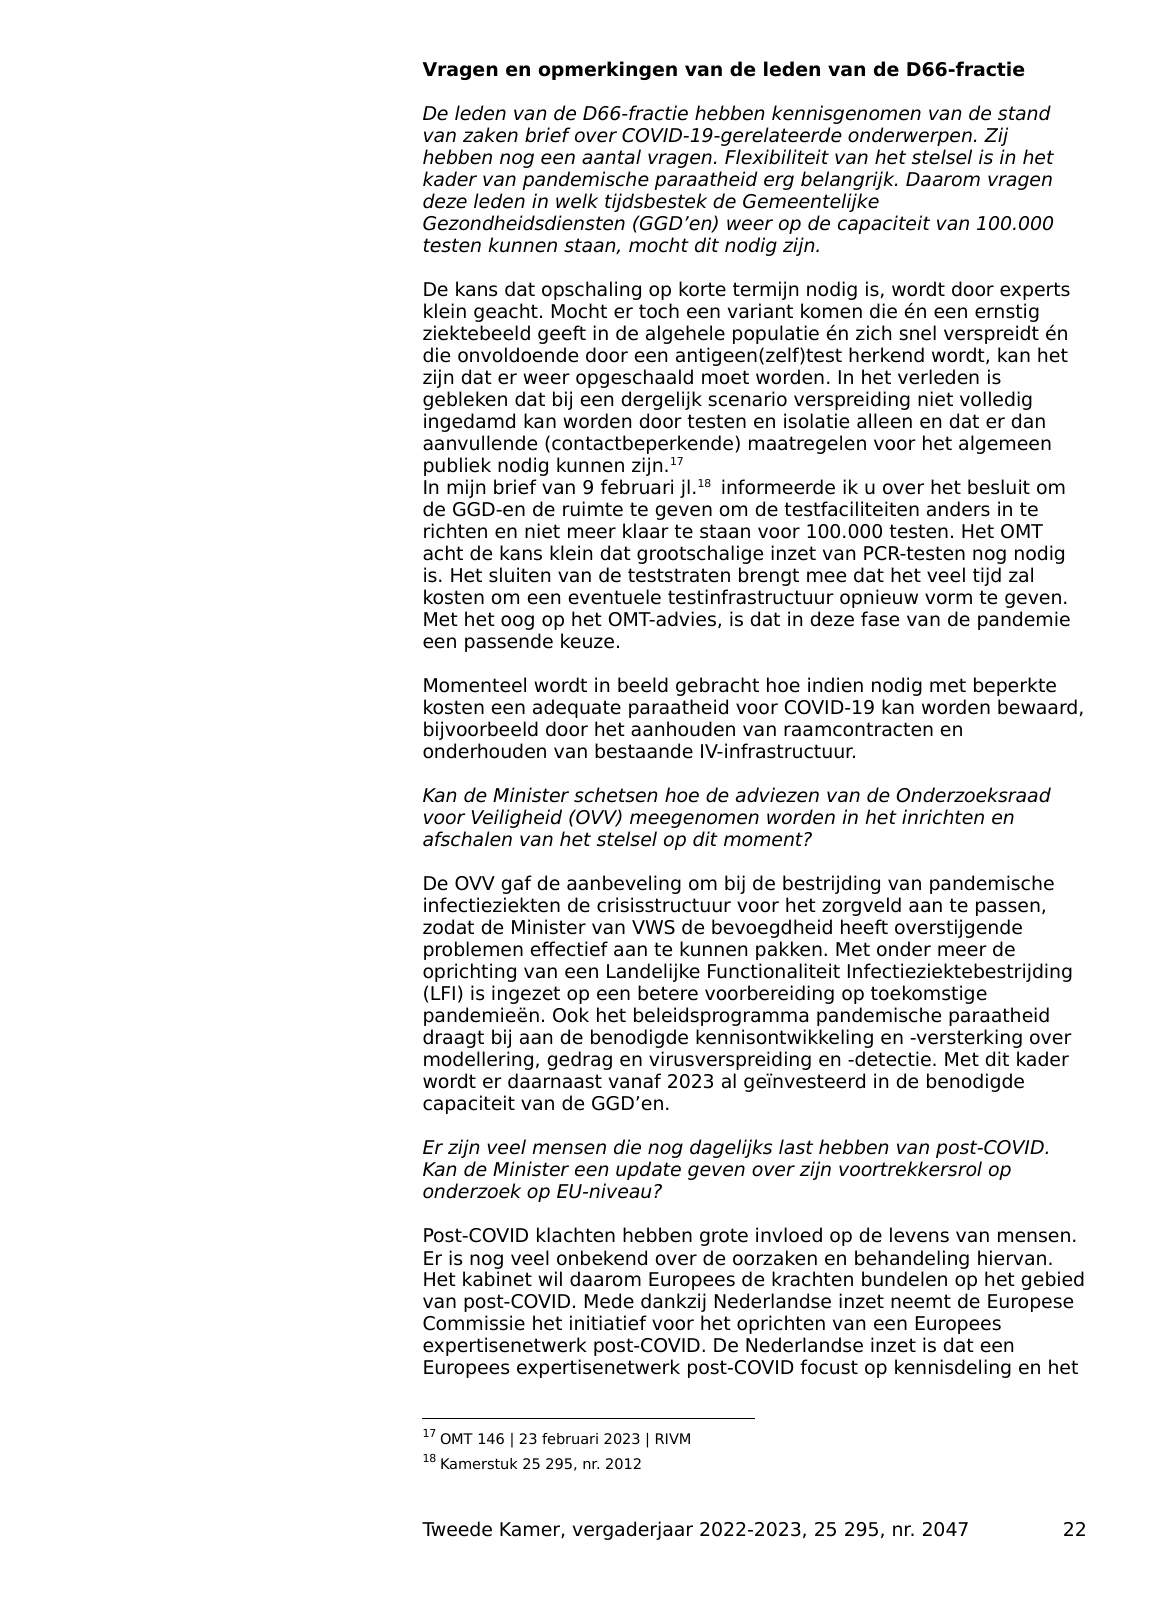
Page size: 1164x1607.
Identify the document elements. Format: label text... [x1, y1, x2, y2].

text In mijn brief van 9 februari jl. informeerde ik u over het besluit om de GGD-en de ruimte te geven om de testfaciliteiten anders in te richten en niet meer klaar te staan voor 100.000 testen. Het OMT acht de kans klein dat grootschalige inzet van PCR-testen nog nodig is. Het sluiten van de teststraten brengt mee dat het veel tijd zal kosten om een eventuele testinfrastructuur opnieuw vorm te geven. Met het oog op het OMT-advies, is dat in deze fase van de pandemie een passende keuze. [422, 477, 1087, 653]
text Momenteel wordt in beeld gebracht hoe indien nodig met beperkte kosten een adequate paraatheid voor COVID-19 kan worden bewaard, bijvoorbeeld door het aanhouden van raamcontracten en onderhouden van bestaande IV-infrastructuur. [422, 675, 1087, 763]
text De leden van de D66-fractie hebben kennisgenomen van de stand van zaken brief over COVID-19-gerelateerde onderwerpen. Zij hebben nog een aantal vragen. Flexibiliteit van het stelsel is in het kader van pandemische paraatheid erg belangrijk. Daarom vragen deze leden in welk tijdsbestek de Gemeentelijke Gezondheidsdiensten (GGD’en) weer op de capaciteit van 100.000 testen kunnen staan, mocht dit nodig zijn. [422, 103, 1087, 257]
text Post-COVID klachten hebben grote invloed op de levens van mensen. Er is nog veel onbekend over de oorzaken en behandeling hiervan. Het kabinet wil daarom Europees de krachten bundelen op het gebied van post-COVID. Mede dankzij Nederlandse inzet neemt de Europese Commissie het initiatief voor het oprichten van een Europees expertisenetwerk post-COVID. De Nederlandse inzet is dat een Europees expertisenetwerk post-COVID focust op kennisdeling en het [422, 1225, 1087, 1379]
subtitle Vragen en opmerkingen van de leden van de D66-fractie [422, 59, 1087, 81]
text Kan de Minister schetsen hoe de adviezen van de Onderzoeksraad voor Veiligheid (OVV) meegenomen worden in het inrichten en afschalen van het stelsel op dit moment? [422, 785, 1087, 851]
text De kans dat opschaling op korte termijn nodig is, wordt door experts klein geacht. Mocht er toch een variant komen die én een ernstig ziektebeeld geeft in de algehele populatie én zich snel verspreidt én die onvoldoende door een antigeen(zelf)test herkend wordt, kan het zijn dat er weer opgeschaald moet worden. In het verleden is gebleken dat bij een dergelijk scenario verspreiding niet volledig ingedamd kan worden door testen en isolatie alleen en dat er dan aanvullende (contactbeperkende) maatregelen voor het algemeen publiek nodig kunnen zijn. [422, 279, 1087, 477]
text Kamerstuk 25 295, nr. 2012 [422, 1452, 1087, 1474]
text De OVV gaf de aanbeveling om bij de bestrijding van pandemische infectieziekten de crisisstructuur voor het zorgveld aan te passen, zodat de Minister van VWS de bevoegdheid heeft overstijgende problemen effectief aan te kunnen pakken. Met onder meer de oprichting van een Landelijke Functionaliteit Infectieziektebestrijding (LFI) is ingezet op een betere voorbereiding op toekomstige pandemieën. Ook het beleidsprogramma pandemische paraatheid draagt bij aan de benodigde kennisontwikkeling en -versterking over modellering, gedrag en virusverspreiding en -detectie. Met dit kader wordt er daarnaast vanaf 2023 al geïnvesteerd in de benodigde capaciteit van de GGD’en. [422, 873, 1087, 1115]
text OMT 146 | 23 februari 2023 | RIVM [422, 1427, 1087, 1449]
text Er zijn veel mensen die nog dagelijks last hebben van post-COVID. Kan de Minister een update geven over zijn voortrekkersrol op onderzoek op EU-niveau? [422, 1137, 1087, 1203]
